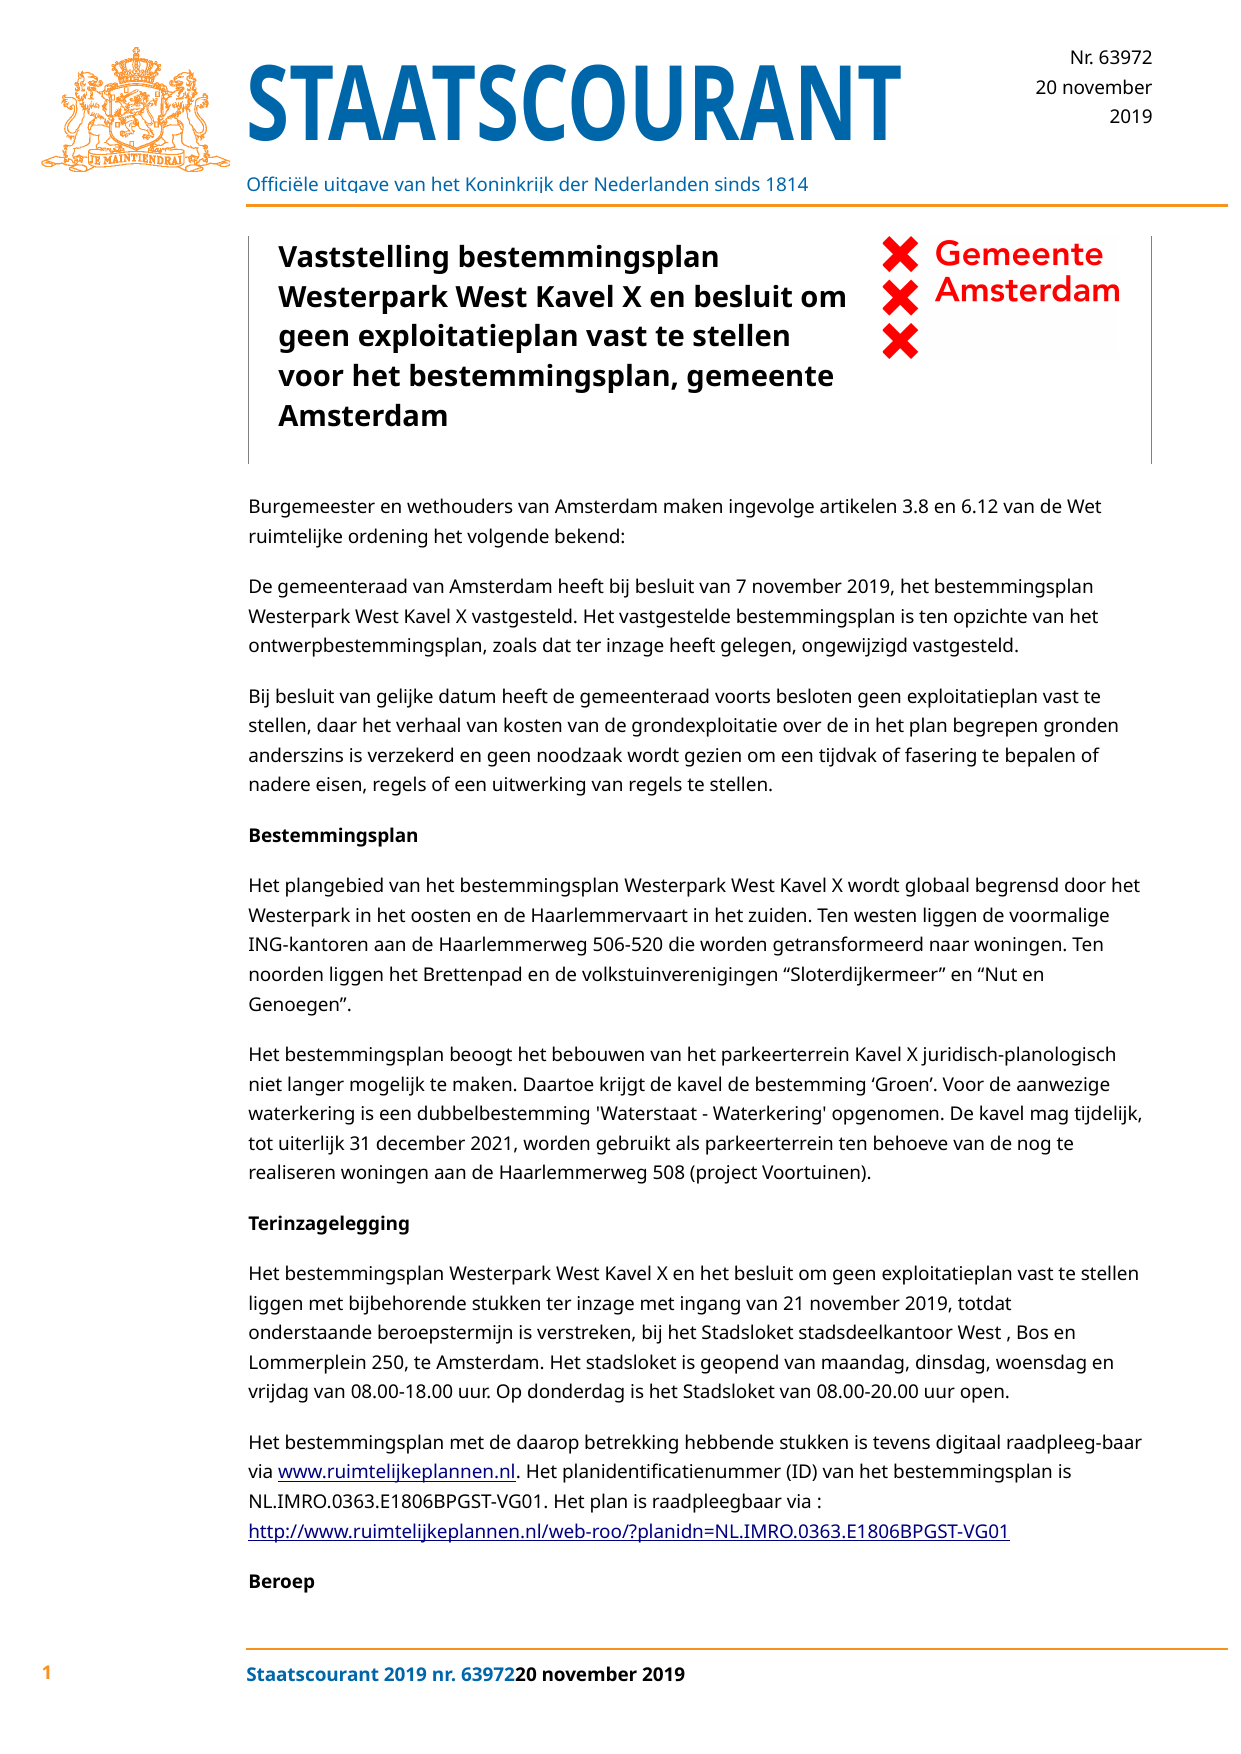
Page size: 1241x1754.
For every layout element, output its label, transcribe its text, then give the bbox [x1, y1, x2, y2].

picture [882, 236, 1119, 359]
picture [41, 47, 231, 172]
text Bij besluit van gelijke datum heeft de gemeenteraad voorts besloten geen exploitatieplan vast te stellen, daar het verhaal van kosten van de grondexploitatie over de in het plan begrepen gronden anderszins is verzekerd en geen noodzaak wordt gezien om een tijdvak of fasering te bepalen of nadere eisen, regels of een uitwerking van regels te stellen. [248, 683, 1152, 797]
table_header Vaststelling bestemmingsplan Westerpark West Kavel X en besluit om geen exploitatieplan vast te stellen voor het bestemmingsplan, gemeente Amsterdam [249, 236, 850, 464]
text Terinzagelegging [248, 1210, 1152, 1236]
text Bestemmingsplan [248, 822, 1152, 848]
text Het bestemmingsplan Westerpark West Kavel X en het besluit om geen exploitatieplan vast te stellen liggen met bijbehorende stukken ter inzage met ingang van 21 november 2019, totdat onderstaande beroepstermijn is verstreken, bij het Stadsloket stadsdeelkantoor West , Bos en Lommerplein 250, te Amsterdam. Het stadsloket is geopend van maandag, dinsdag, woensdag en vrijdag van 08.00-18.00 uur. Op donderdag is het Stadsloket van 08.00-20.00 uur open. [248, 1260, 1152, 1404]
text Het bestemmingsplan met de daarop betrekking hebbende stukken is tevens digitaal raadpleeg-baar via www.ruimtelijkeplannen.nl. Het planidentificatienummer (ID) van het bestemmingsplan is NL.IMRO.0363.E1806BPGST-VG01. Het plan is raadpleegbaar via : http://www.ruimtelijkeplannen.nl/web-roo/?planidn=NL.IMRO.0363.E1806BPGST-VG01 [248, 1429, 1152, 1544]
table_header [850, 236, 1151, 464]
text De gemeenteraad van Amsterdam heeft bij besluit van 7 november 2019, het bestemmingsplan Westerpark West Kavel X vastgesteld. Het vastgestelde bestemmingsplan is ten opzichte van het ontwerpbestemmingsplan, zoals dat ter inzage heeft gelegen, ongewijzigd vastgesteld. [248, 573, 1152, 658]
text Burgemeester en wethouders van Amsterdam maken ingevolge artikelen 3.8 en 6.12 van de Wet ruimtelijke ordening het volgende bekend: [248, 493, 1152, 549]
text Het bestemmingsplan beoogt het bebouwen van het parkeerterrein Kavel X juridisch-planologisch niet langer mogelijk te maken. Daartoe krijgt de kavel de bestemming ‘Groen’. Voor de aanwezige waterkering is een dubbelbestemming 'Waterstaat - Waterkering' opgenomen. De kavel mag tijdelijk, tot uiterlijk 31 december 2021, worden gebruikt als parkeerterrein ten behoeve van de nog te realiseren woningen aan de Haarlemmerweg 508 (project Voortuinen). [248, 1041, 1152, 1185]
text Beroep [248, 1568, 1152, 1594]
text Het plangebied van het bestemmingsplan Westerpark West Kavel X wordt globaal begrensd door het Westerpark in het oosten en de Haarlemmervaart in het zuiden. Ten westen liggen de voormalige ING-kantoren aan de Haarlemmerweg 506-520 die worden getransformeerd naar woningen. Ten noorden liggen het Brettenpad en de volkstuinverenigingen “Sloterdijkermeer” en “Nut en Genoegen”. [248, 872, 1152, 1017]
